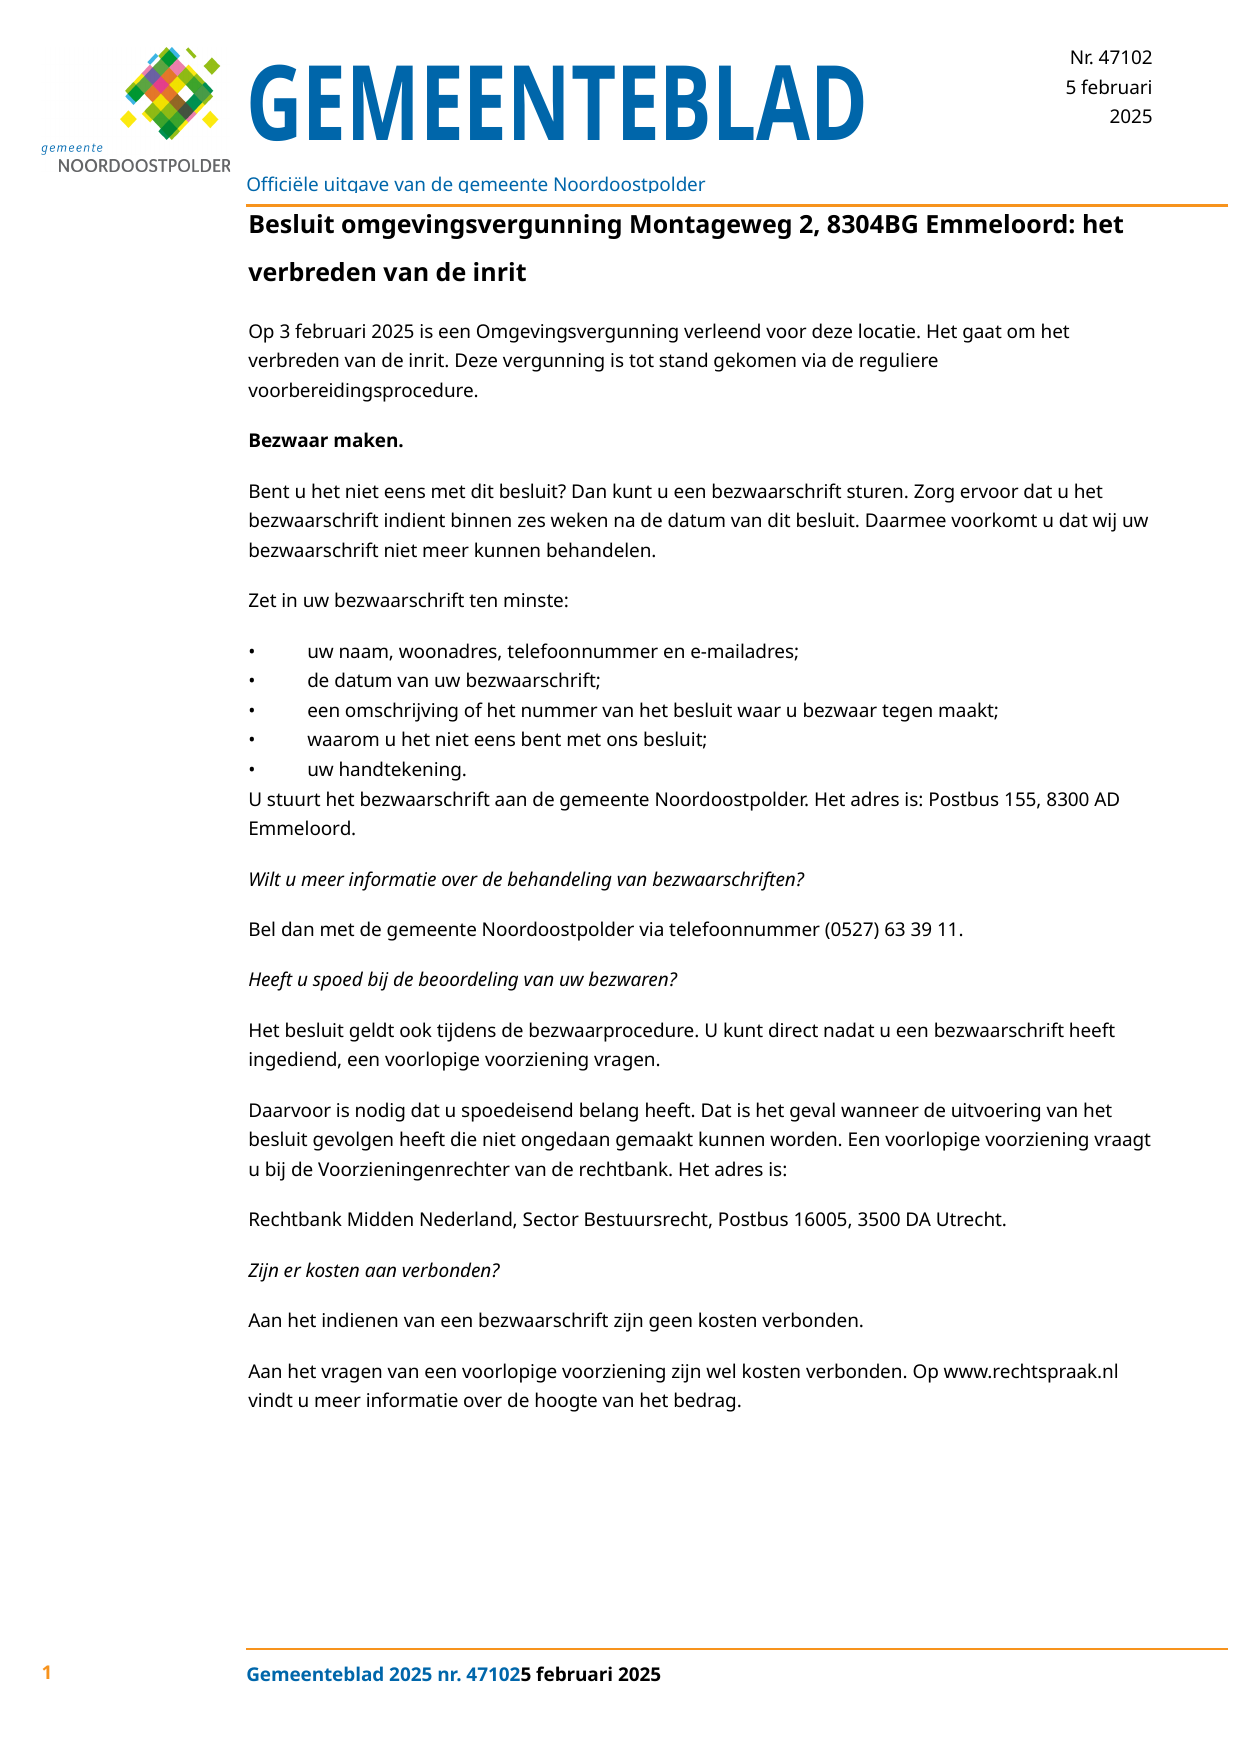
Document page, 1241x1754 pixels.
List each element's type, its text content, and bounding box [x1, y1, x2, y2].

text Zet in uw bezwaarschrift ten minste: [248, 587, 1152, 613]
text Wilt u meer informatie over de behandeling van bezwaarschriften? [248, 866, 1152, 892]
text Op 3 februari 2025 is een Omgevingsvergunning verleend voor deze locatie. Het gaat om het verbreden van de inrit. Deze vergunning is tot stand gekomen via de reguliere voorbereidingsprocedure. [248, 318, 1152, 403]
text Rechtbank Midden Nederland, Sector Bestuursrecht, Postbus 16005, 3500 DA Utrecht. [248, 1207, 1152, 1232]
list waarom u het niet eens bent met ons besluit; [248, 727, 1152, 752]
text Aan het indienen van een bezwaarschrift zijn geen kosten verbonden. [248, 1307, 1152, 1333]
list de datum van uw bezwaarschrift; [248, 667, 1152, 693]
text Daarvoor is nodig dat u spoedeisend belang heeft. Dat is het geval wanneer de uitvoering van het besluit gevolgen heeft die niet ongedaan gemaakt kunnen worden. Een voorlopige voorziening vraagt u bij de Voorzieningenrechter van de rechtbank. Het adres is: [248, 1097, 1152, 1182]
text Het besluit geldt ook tijdens de bezwaarprocedure. U kunt direct nadat u een bezwaarschrift heeft ingediend, een voorlopige voorziening vragen. [248, 1017, 1152, 1072]
text U stuurt het bezwaarschrift aan de gemeente Noordoostpolder. Het adres is: Postbus 155, 8300 AD Emmeloord. [248, 786, 1152, 841]
text Aan het vragen van een voorlopige voorziening zijn wel kosten verbonden. Op www.rechtspraak.nl vindt u meer informatie over de hoogte van het bedrag. [248, 1358, 1152, 1413]
picture [41, 47, 231, 172]
list uw naam, woonadres, telefoonnummer en e-mailadres; [248, 638, 1152, 664]
text Heeft u spoed bij de beoordeling van uw bezwaren? [248, 967, 1152, 992]
text Bent u het niet eens met dit besluit? Dan kunt u een bezwaarschrift sturen. Zorg ervoor dat u het bezwaarschrift indient binnen zes weken na de datum van dit besluit. Daarmee voorkomt u dat wij uw bezwaarschrift niet meer kunnen behandelen. [248, 478, 1152, 563]
list uw handtekening. [248, 756, 1152, 782]
text Besluit omgevingsvergunning Montageweg 2, 8304BG Emmeloord: het verbreden van de inrit [248, 207, 1152, 288]
list een omschrijving of het nummer van het besluit waar u bezwaar tegen maakt; [248, 697, 1152, 723]
text Bezwaar maken. [248, 427, 1152, 453]
text Zijn er kosten aan verbonden? [248, 1257, 1152, 1283]
text Bel dan met de gemeente Noordoostpolder via telefoonnummer (0527) 63 39 11. [248, 916, 1152, 942]
